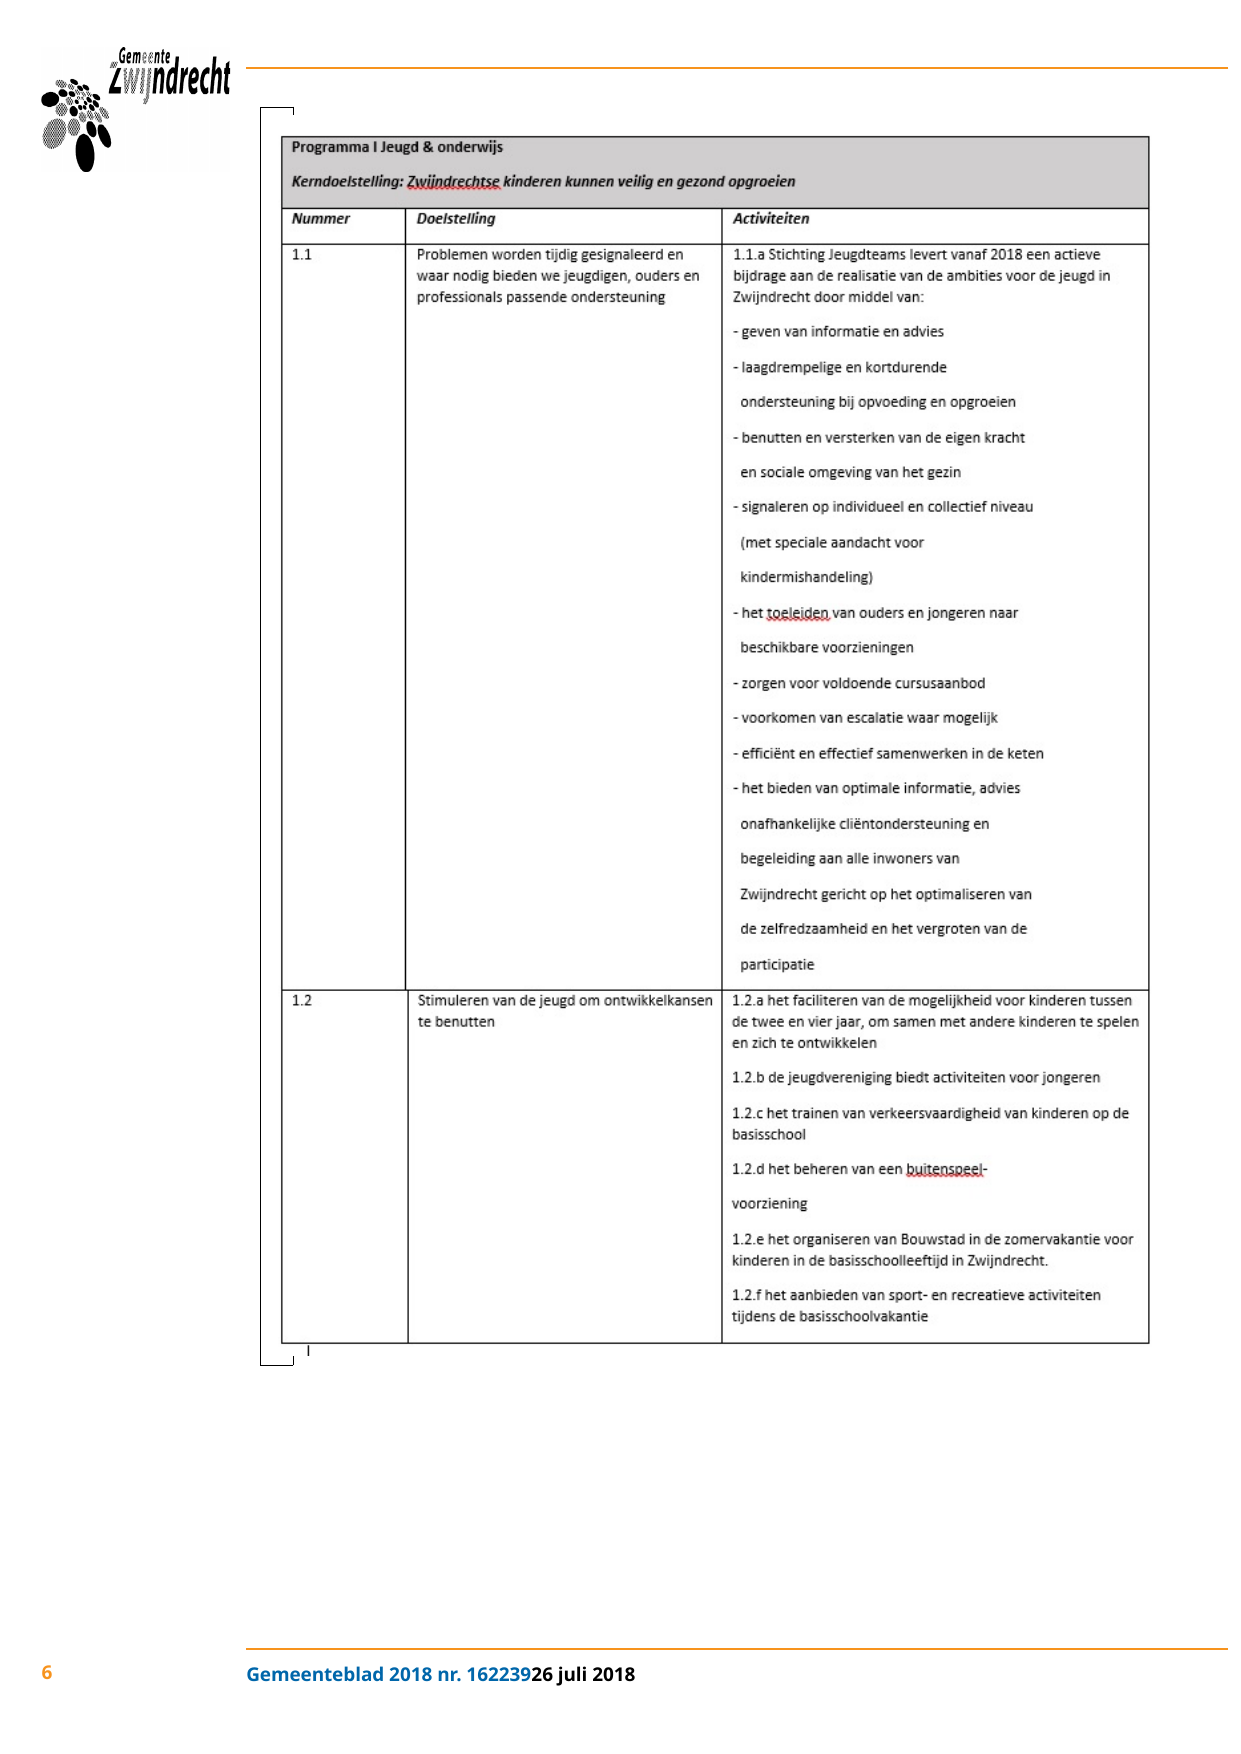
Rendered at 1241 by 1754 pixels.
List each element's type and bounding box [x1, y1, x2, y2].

picture [268, 115, 1155, 1356]
picture [41, 47, 231, 172]
